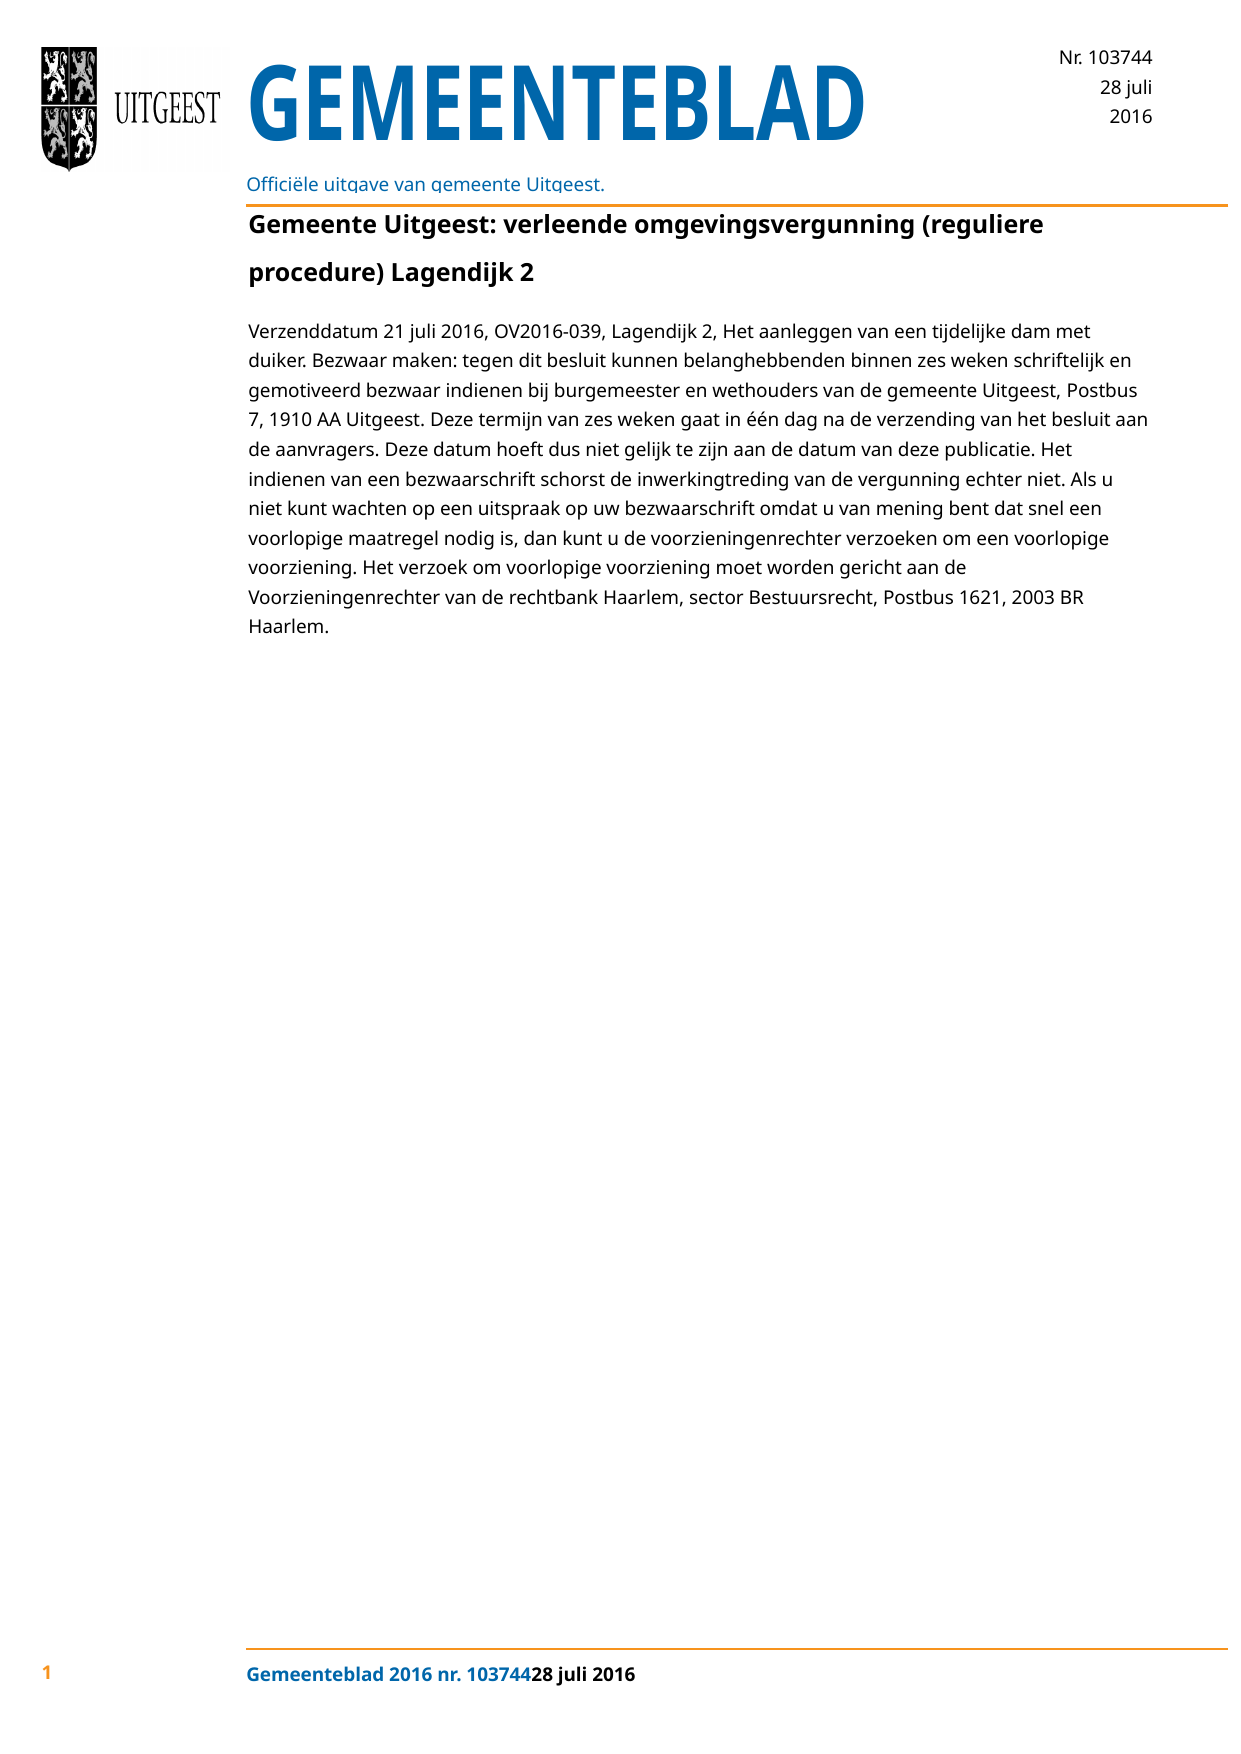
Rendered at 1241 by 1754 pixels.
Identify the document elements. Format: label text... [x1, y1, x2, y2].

text Gemeente Uitgeest: verleende omgevingsvergunning (reguliere procedure) Lagendijk 2 [248, 207, 1152, 288]
picture [41, 47, 231, 172]
text Verzenddatum 21 juli 2016, OV2016-039, Lagendijk 2, Het aanleggen van een tijdelijke dam met duiker. Bezwaar maken: tegen dit besluit kunnen belanghebbenden binnen zes weken schriftelijk en gemotiveerd bezwaar indienen bij burgemeester en wethouders van de gemeente Uitgeest, Postbus 7, 1910 AA Uitgeest. Deze termijn van zes weken gaat in één dag na de verzending van het besluit aan de aanvragers. Deze datum hoeft dus niet gelijk te zijn aan de datum van deze publicatie. Het indienen van een bezwaarschrift schorst de inwerkingtreding van de vergunning echter niet. Als u niet kunt wachten op een uitspraak op uw bezwaarschrift omdat u van mening bent dat snel een voorlopige maatregel nodig is, dan kunt u de voorzieningenrechter verzoeken om een voorlopige voorziening. Het verzoek om voorlopige voorziening moet worden gericht aan de Voorzieningenrechter van de rechtbank Haarlem, sector Bestuursrecht, Postbus 1621, 2003 BR Haarlem. [248, 318, 1152, 639]
